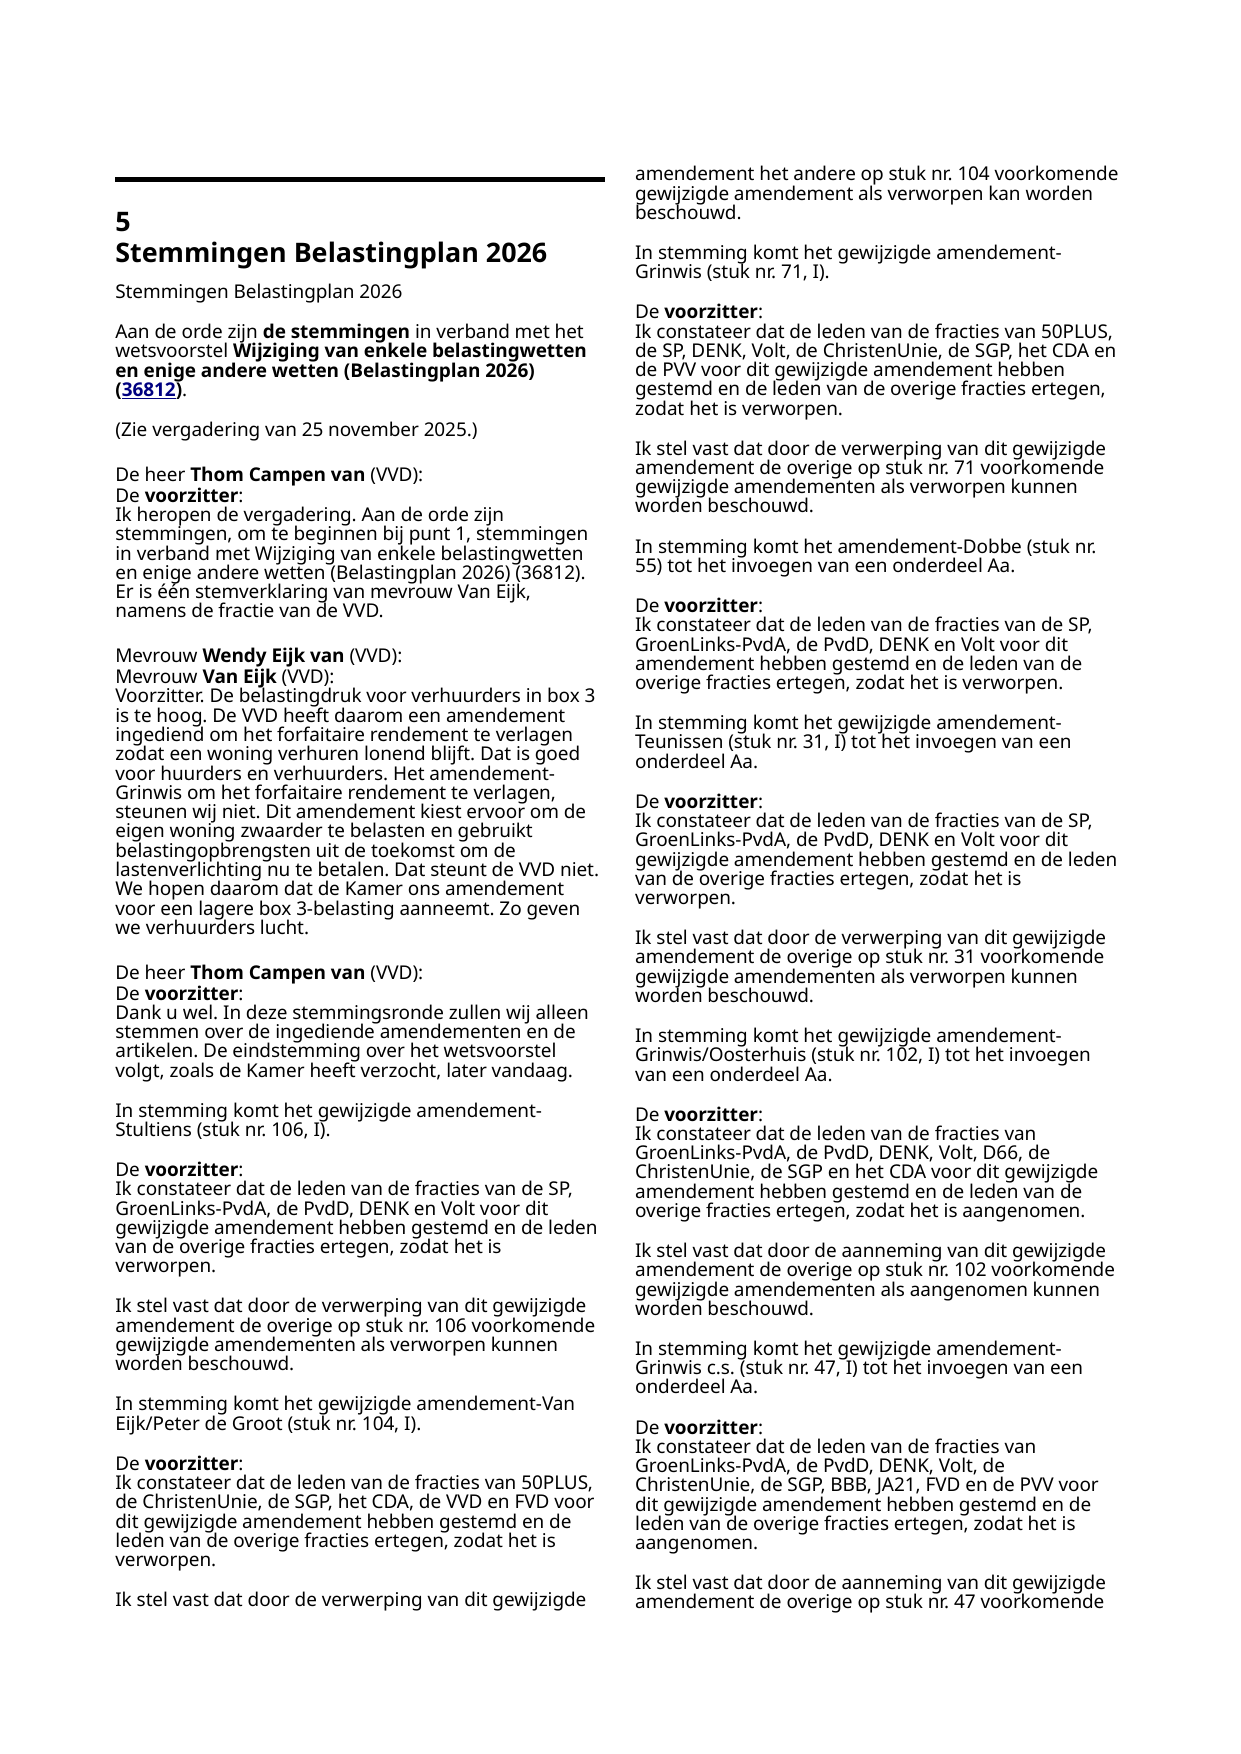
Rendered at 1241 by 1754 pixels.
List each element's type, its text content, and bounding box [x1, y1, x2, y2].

text Ik stel vast dat door de verwerping van dit gewijzigde [115, 1591, 605, 1610]
text De voorzitter: [115, 487, 605, 506]
text De voorzitter: [115, 984, 605, 1004]
text Ik stel vast dat door de aanneming van dit gewijzigde amendement de overige op stuk nr. 102 voorkomende gewijzigde amendementen als aangenomen kunnen worden beschouwd. [635, 1242, 1125, 1319]
text 5 [115, 203, 605, 239]
text Mevrouw Van Eijk (VVD): [115, 668, 605, 687]
text (Zie vergadering van 25 november 2025.) [115, 421, 605, 440]
text De voorzitter: [635, 303, 1125, 323]
text Ik stel vast dat door de verwerping van dit gewijzigde amendement de overige op stuk nr. 31 voorkomende gewijzigde amendementen als verworpen kunnen worden beschouwd. [635, 929, 1125, 1006]
text Dank u wel. In deze stemmingsronde zullen wij alleen stemmen over de ingediende amendementen en de artikelen. De eindstemming over het wetsvoorstel volgt, zoals de Kamer heeft verzocht, later vandaag. [115, 1004, 605, 1081]
text In stemming komt het gewijzigde amendement-Grinwis/Oosterhuis (stuk nr. 102, I) tot het invoegen van een onderdeel Aa. [635, 1027, 1125, 1085]
text Ik constateer dat de leden van de fracties van GroenLinks-PvdA, de PvdD, DENK, Volt, D66, de ChristenUnie, de SGP en het CDA voor dit gewijzigde amendement hebben gestemd en de leden van de overige fracties ertegen, zodat het is aangenomen. [635, 1125, 1125, 1221]
text Ik constateer dat de leden van de fracties van de SP, GroenLinks-PvdA, de PvdD, DENK en Volt voor dit amendement hebben gestemd en de leden van de overige fracties ertegen, zodat het is verworpen. [635, 616, 1125, 693]
text In stemming komt het gewijzigde amendement-Grinwis (stuk nr. 71, I). [635, 244, 1125, 282]
text De voorzitter: [115, 1455, 605, 1474]
text Ik constateer dat de leden van de fracties van GroenLinks-PvdA, de PvdD, DENK, Volt, de ChristenUnie, de SGP, BBB, JA21, FVD en de PVV voor dit gewijzigde amendement hebben gestemd en de leden van de overige fracties ertegen, zodat het is aangenomen. [635, 1438, 1125, 1553]
text amendement het andere op stuk nr. 104 voorkomende gewijzigde amendement als verworpen kan worden beschouwd. [635, 165, 1125, 223]
text De heer Thom Campen van (VVD): [115, 959, 605, 984]
text De voorzitter: [635, 793, 1125, 812]
text De voorzitter: [635, 1106, 1125, 1125]
text De voorzitter: [635, 597, 1125, 616]
text De voorzitter: [115, 1161, 605, 1180]
text In stemming komt het amendement-Dobbe (stuk nr. 55) tot het invoegen van een onderdeel Aa. [635, 538, 1125, 576]
text Stemmingen Belastingplan 2026 [115, 283, 605, 302]
text Ik constateer dat de leden van de fracties van de SP, GroenLinks-PvdA, de PvdD, DENK en Volt voor dit gewijzigde amendement hebben gestemd en de leden van de overige fracties ertegen, zodat het is verworpen. [115, 1180, 605, 1277]
text In stemming komt het gewijzigde amendement-Van Eijk/Peter de Groot (stuk nr. 104, I). [115, 1395, 605, 1434]
text Ik stel vast dat door de verwerping van dit gewijzigde amendement de overige op stuk nr. 106 voorkomende gewijzigde amendementen als verworpen kunnen worden beschouwd. [115, 1297, 605, 1374]
text Voorzitter. De belastingdruk voor verhuurders in box 3 is te hoog. De VVD heeft daarom een amendement ingediend om het forfaitaire rendement te verlagen zodat een woning verhuren lonend blijft. Dat is goed voor huurders en verhuurders. Het amendement-Grinwis om het forfaitaire rendement te verlagen, steunen wij niet. Dit amendement kiest ervoor om de eigen woning zwaarder te belasten en gebruikt belastingopbrengsten uit de toekomst om de lastenverlichting nu te betalen. Dat steunt de VVD niet. We hopen daarom dat de Kamer ons amendement voor een lagere box 3-belasting aanneemt. Zo geven we verhuurders lucht. [115, 687, 605, 938]
text In stemming komt het gewijzigde amendement-Stultiens (stuk nr. 106, I). [115, 1102, 605, 1140]
text In stemming komt het gewijzigde amendement-Grinwis c.s. (stuk nr. 47, I) tot het invoegen van een onderdeel Aa. [635, 1340, 1125, 1398]
text Ik stel vast dat door de verwerping van dit gewijzigde amendement de overige op stuk nr. 71 voorkomende gewijzigde amendementen als verworpen kunnen worden beschouwd. [635, 440, 1125, 517]
text De heer Thom Campen van (VVD): [115, 461, 605, 487]
text Ik heropen de vergadering. Aan de orde zijn stemmingen, om te beginnen bij punt 1, stemmingen in verband met Wijziging van enkele belastingwetten en enige andere wetten (Belastingplan 2026) (36812). Er is één stemverklaring van mevrouw Van Eijk, namens de fractie van de VVD. [115, 506, 605, 622]
text Aan de orde zijn de stemmingen in verband met het wetsvoorstel Wijziging van enkele belastingwetten en enige andere wetten (Belastingplan 2026) (36812). [115, 323, 605, 400]
text Ik constateer dat de leden van de fracties van 50PLUS, de SP, DENK, Volt, de ChristenUnie, de SGP, het CDA en de PVV voor dit gewijzigde amendement hebben gestemd en de leden van de overige fracties ertegen, zodat het is verworpen. [635, 323, 1125, 419]
text Mevrouw Wendy Eijk van (VVD): [115, 642, 605, 668]
text Ik constateer dat de leden van de fracties van de SP, GroenLinks-PvdA, de PvdD, DENK en Volt voor dit gewijzigde amendement hebben gestemd en de leden van de overige fracties ertegen, zodat het is verworpen. [635, 812, 1125, 908]
text Ik constateer dat de leden van de fracties van 50PLUS, de ChristenUnie, de SGP, het CDA, de VVD en FVD voor dit gewijzigde amendement hebben gestemd en de leden van de overige fracties ertegen, zodat het is verworpen. [115, 1474, 605, 1570]
text De voorzitter: [635, 1419, 1125, 1438]
text Ik stel vast dat door de aanneming van dit gewijzigde amendement de overige op stuk nr. 47 voorkomende [635, 1574, 1125, 1613]
text Stemmingen Belastingplan 2026 [115, 239, 605, 283]
text In stemming komt het gewijzigde amendement-Teunissen (stuk nr. 31, I) tot het invoegen van een onderdeel Aa. [635, 714, 1125, 772]
